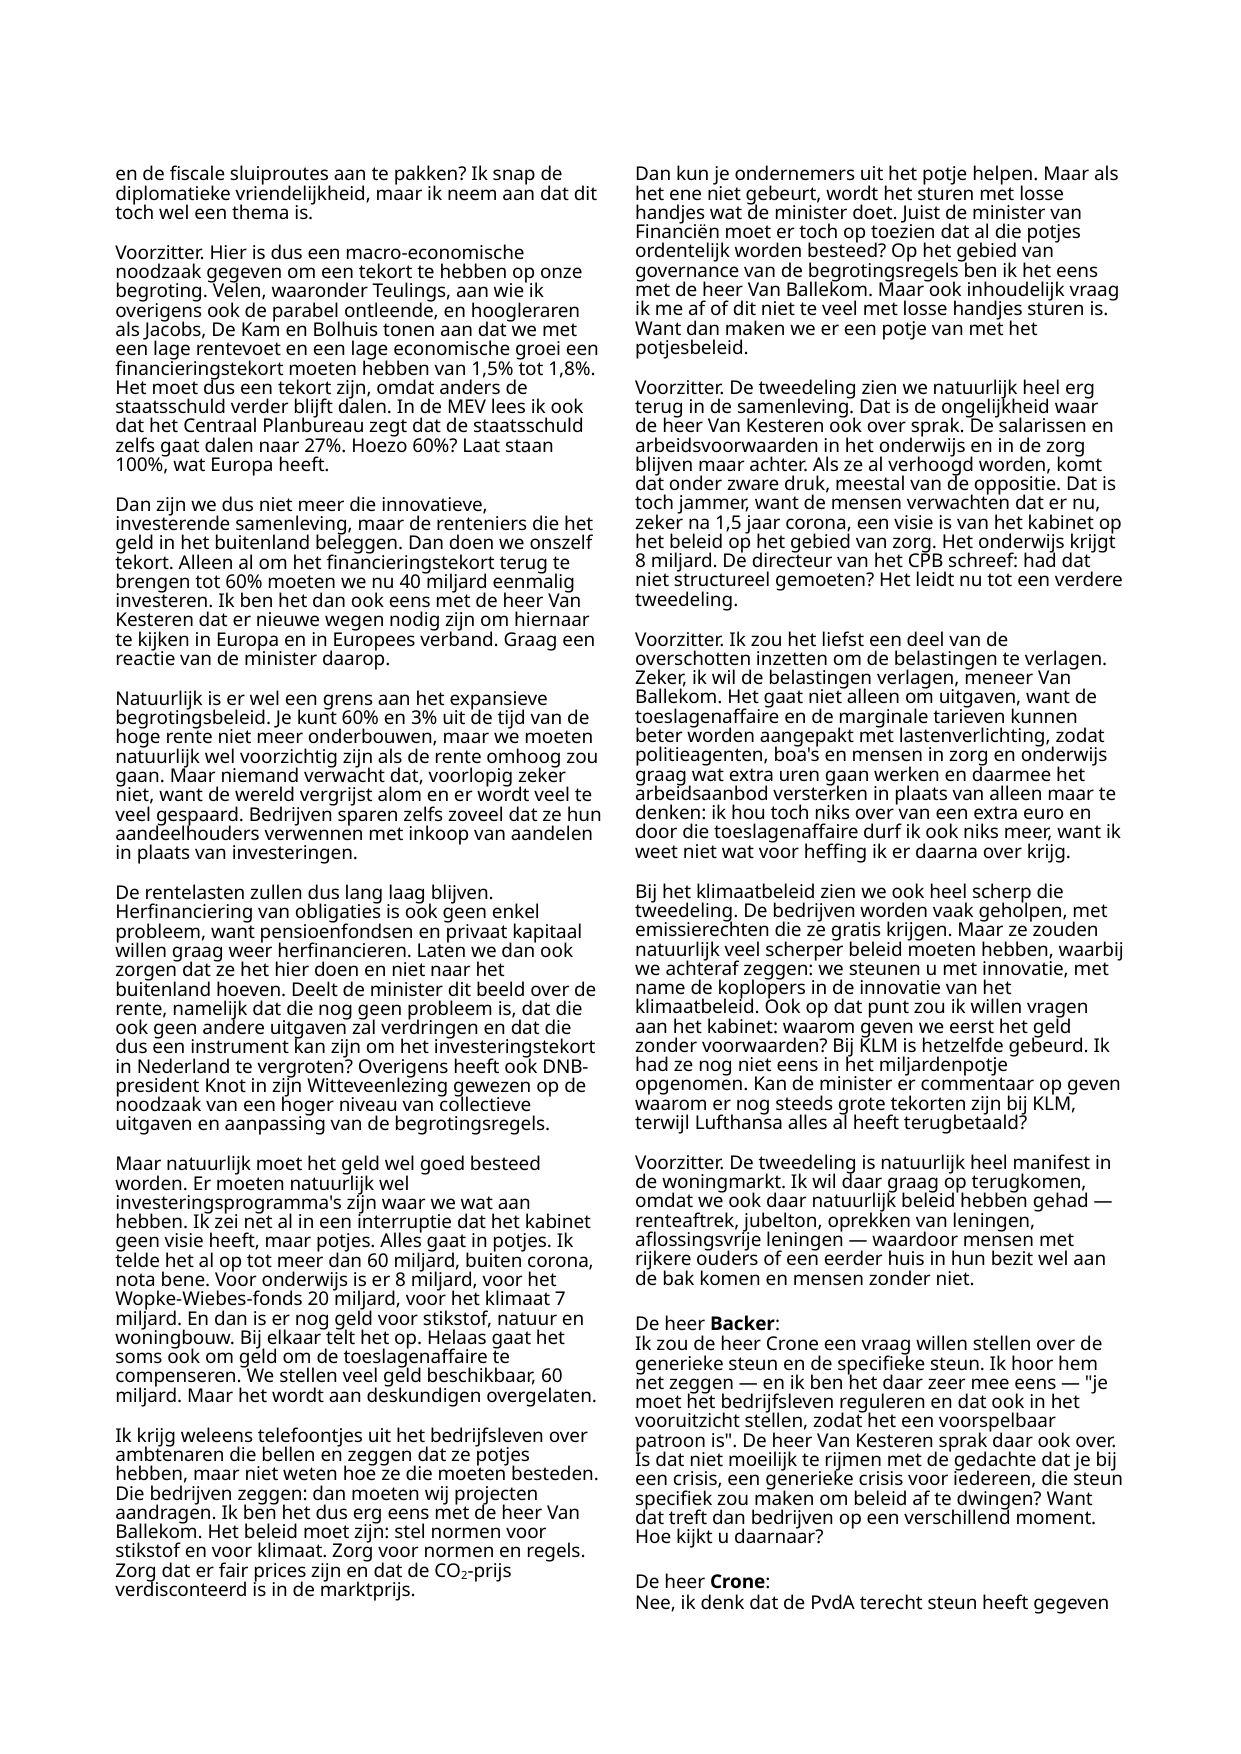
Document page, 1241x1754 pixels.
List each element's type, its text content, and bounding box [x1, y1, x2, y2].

text Voorzitter. De tweedeling is natuurlijk heel manifest in de woningmarkt. Ik wil daar graag op terugkomen, omdat we ook daar natuurlijk beleid hebben gehad — renteaftrek, jubelton, oprekken van leningen, aflossingsvrije leningen — waardoor mensen met rijkere ouders of een eerder huis in hun bezit wel aan de bak komen en mensen zonder niet. [635, 1154, 1125, 1289]
text Ik zou de heer Crone een vraag willen stellen over de generieke steun en de specifieke steun. Ik hoor hem net zeggen — en ik ben het daar zeer mee eens — "je moet het bedrijfsleven reguleren en dat ook in het vooruitzicht stellen, zodat het een voorspelbaar patroon is". De heer Van Kesteren sprak daar ook over. Is dat niet moeilijk te rijmen met de gedachte dat je bij een crisis, een generieke crisis voor iedereen, die steun specifiek zou maken om beleid af te dwingen? Want dat treft dan bedrijven op een verschillend moment. Hoe kijkt u daarnaar? [635, 1335, 1125, 1547]
text Dan zijn we dus niet meer die innovatieve, investerende samenleving, maar de renteniers die het geld in het buitenland beleggen. Dan doen we onszelf tekort. Alleen al om het financieringstekort terug te brengen tot 60% moeten we nu 40 miljard eenmalig investeren. Ik ben het dan ook eens met de heer Van Kesteren dat er nieuwe wegen nodig zijn om hiernaar te kijken in Europa en in Europees verband. Graag een reactie van de minister daarop. [115, 496, 605, 669]
text Voorzitter. De tweedeling zien we natuurlijk heel erg terug in de samenleving. Dat is de ongelijkheid waar de heer Van Kesteren ook over sprak. De salarissen en arbeidsvoorwaarden in het onderwijs en in de zorg blijven maar achter. Als ze al verhoogd worden, komt dat onder zware druk, meestal van de oppositie. Dat is toch jammer, want de mensen verwachten dat er nu, zeker na 1,5 jaar corona, een visie is van het kabinet op het beleid op het gebied van zorg. Het onderwijs krijgt 8 miljard. De directeur van het CPB schreef: had dat niet structureel gemoeten? Het leidt nu tot een verdere tweedeling. [635, 379, 1125, 610]
text Natuurlijk is er wel een grens aan het expansieve begrotingsbeleid. Je kunt 60% en 3% uit de tijd van de hoge rente niet meer onderbouwen, maar we moeten natuurlijk wel voorzichtig zijn als de rente omhoog zou gaan. Maar niemand verwacht dat, voorlopig zeker niet, want de wereld vergrijst alom en er wordt veel te veel gespaard. Bedrijven sparen zelfs zoveel dat ze hun aandeelhouders verwennen met inkoop van aandelen in plaats van investeringen. [115, 690, 605, 863]
text Voorzitter. Hier is dus een macro-economische noodzaak gegeven om een tekort te hebben op onze begroting. Velen, waaronder Teulings, aan wie ik overigens ook de parabel ontleende, en hoogleraren als Jacobs, De Kam en Bolhuis tonen aan dat we met een lage rentevoet en een lage economische groei een financieringstekort moeten hebben van 1,5% tot 1,8%. Het moet dus een tekort zijn, omdat anders de staatsschuld verder blijft dalen. In de MEV lees ik ook dat het Centraal Planbureau zegt dat de staatsschuld zelfs gaat dalen naar 27%. Hoezo 60%? Laat staan 100%, wat Europa heeft. [115, 244, 605, 475]
text De heer Crone: [635, 1568, 1125, 1594]
text en de fiscale sluiproutes aan te pakken? Ik snap de diplomatieke vriendelijkheid, maar ik neem aan dat dit toch wel een thema is. [115, 165, 605, 223]
text Nee, ik denk dat de PvdA terecht steun heeft gegeven [635, 1594, 1125, 1613]
text Bij het klimaatbeleid zien we ook heel scherp die tweedeling. De bedrijven worden vaak geholpen, met emissierechten die ze gratis krijgen. Maar ze zouden natuurlijk veel scherper beleid moeten hebben, waarbij we achteraf zeggen: we steunen u met innovatie, met name de koplopers in de innovatie van het klimaatbeleid. Ook op dat punt zou ik willen vragen aan het kabinet: waarom geven we eerst het geld zonder voorwaarden? Bij KLM is hetzelfde gebeurd. Ik had ze nog niet eens in het miljardenpotje opgenomen. Kan de minister er commentaar op geven waarom er nog steeds grote tekorten zijn bij KLM, terwijl Lufthansa alles al heeft terugbetaald? [635, 883, 1125, 1133]
text Ik krijg weleens telefoontjes uit het bedrijfsleven over ambtenaren die bellen en zeggen dat ze potjes hebben, maar niet weten hoe ze die moeten besteden. Die bedrijven zeggen: dan moeten wij projecten aandragen. Ik ben het dus erg eens met de heer Van Ballekom. Het beleid moet zijn: stel normen voor stikstof en voor klimaat. Zorg voor normen en regels. Zorg dat er fair prices zijn en dat de CO2-prijs verdisconteerd is in de marktprijs. [115, 1427, 605, 1600]
text Dan kun je ondernemers uit het potje helpen. Maar als het ene niet gebeurt, wordt het sturen met losse handjes wat de minister doet. Juist de minister van Financiën moet er toch op toezien dat al die potjes ordentelijk worden besteed? Op het gebied van governance van de begrotingsregels ben ik het eens met de heer Van Ballekom. Maar ook inhoudelijk vraag ik me af of dit niet te veel met losse handjes sturen is. Want dan maken we er een potje van met het potjesbeleid. [635, 165, 1125, 358]
text De rentelasten zullen dus lang laag blijven. Herfinanciering van obligaties is ook geen enkel probleem, want pensioenfondsen en privaat kapitaal willen graag weer herfinancieren. Laten we dan ook zorgen dat ze het hier doen en niet naar het buitenland hoeven. Deelt de minister dit beeld over de rente, namelijk dat die nog geen probleem is, dat die ook geen andere uitgaven zal verdringen en dat die dus een instrument kan zijn om het investeringstekort in Nederland te vergroten? Overigens heeft ook DNB-president Knot in zijn Witteveenlezing gewezen op de noodzaak van een hoger niveau van collectieve uitgaven en aanpassing van de begrotingsregels. [115, 884, 605, 1135]
text Maar natuurlijk moet het geld wel goed besteed worden. Er moeten natuurlijk wel investeringsprogramma's zijn waar we wat aan hebben. Ik zei net al in een interruptie dat het kabinet geen visie heeft, maar potjes. Alles gaat in potjes. Ik telde het al op tot meer dan 60 miljard, buiten corona, nota bene. Voor onderwijs is er 8 miljard, voor het Wopke-Wiebes-fonds 20 miljard, voor het klimaat 7 miljard. En dan is er nog geld voor stikstof, natuur en woningbouw. Bij elkaar telt het op. Helaas gaat het soms ook om geld om de toeslagenaffaire te compenseren. We stellen veel geld beschikbaar, 60 miljard. Maar het wordt aan deskundigen overgelaten. [115, 1155, 605, 1406]
text De heer Backer: [635, 1310, 1125, 1335]
text Voorzitter. Ik zou het liefst een deel van de overschotten inzetten om de belastingen te verlagen. Zeker, ik wil de belastingen verlagen, meneer Van Ballekom. Het gaat niet alleen om uitgaven, want de toeslagenaffaire en de marginale tarieven kunnen beter worden aangepakt met lastenverlichting, zodat politieagenten, boa's en mensen in zorg en onderwijs graag wat extra uren gaan werken en daarmee het arbeidsaanbod versterken in plaats van alleen maar te denken: ik hou toch niks over van een extra euro en door die toeslagenaffaire durf ik ook niks meer, want ik weet niet wat voor heffing ik er daarna over krijg. [635, 631, 1125, 862]
